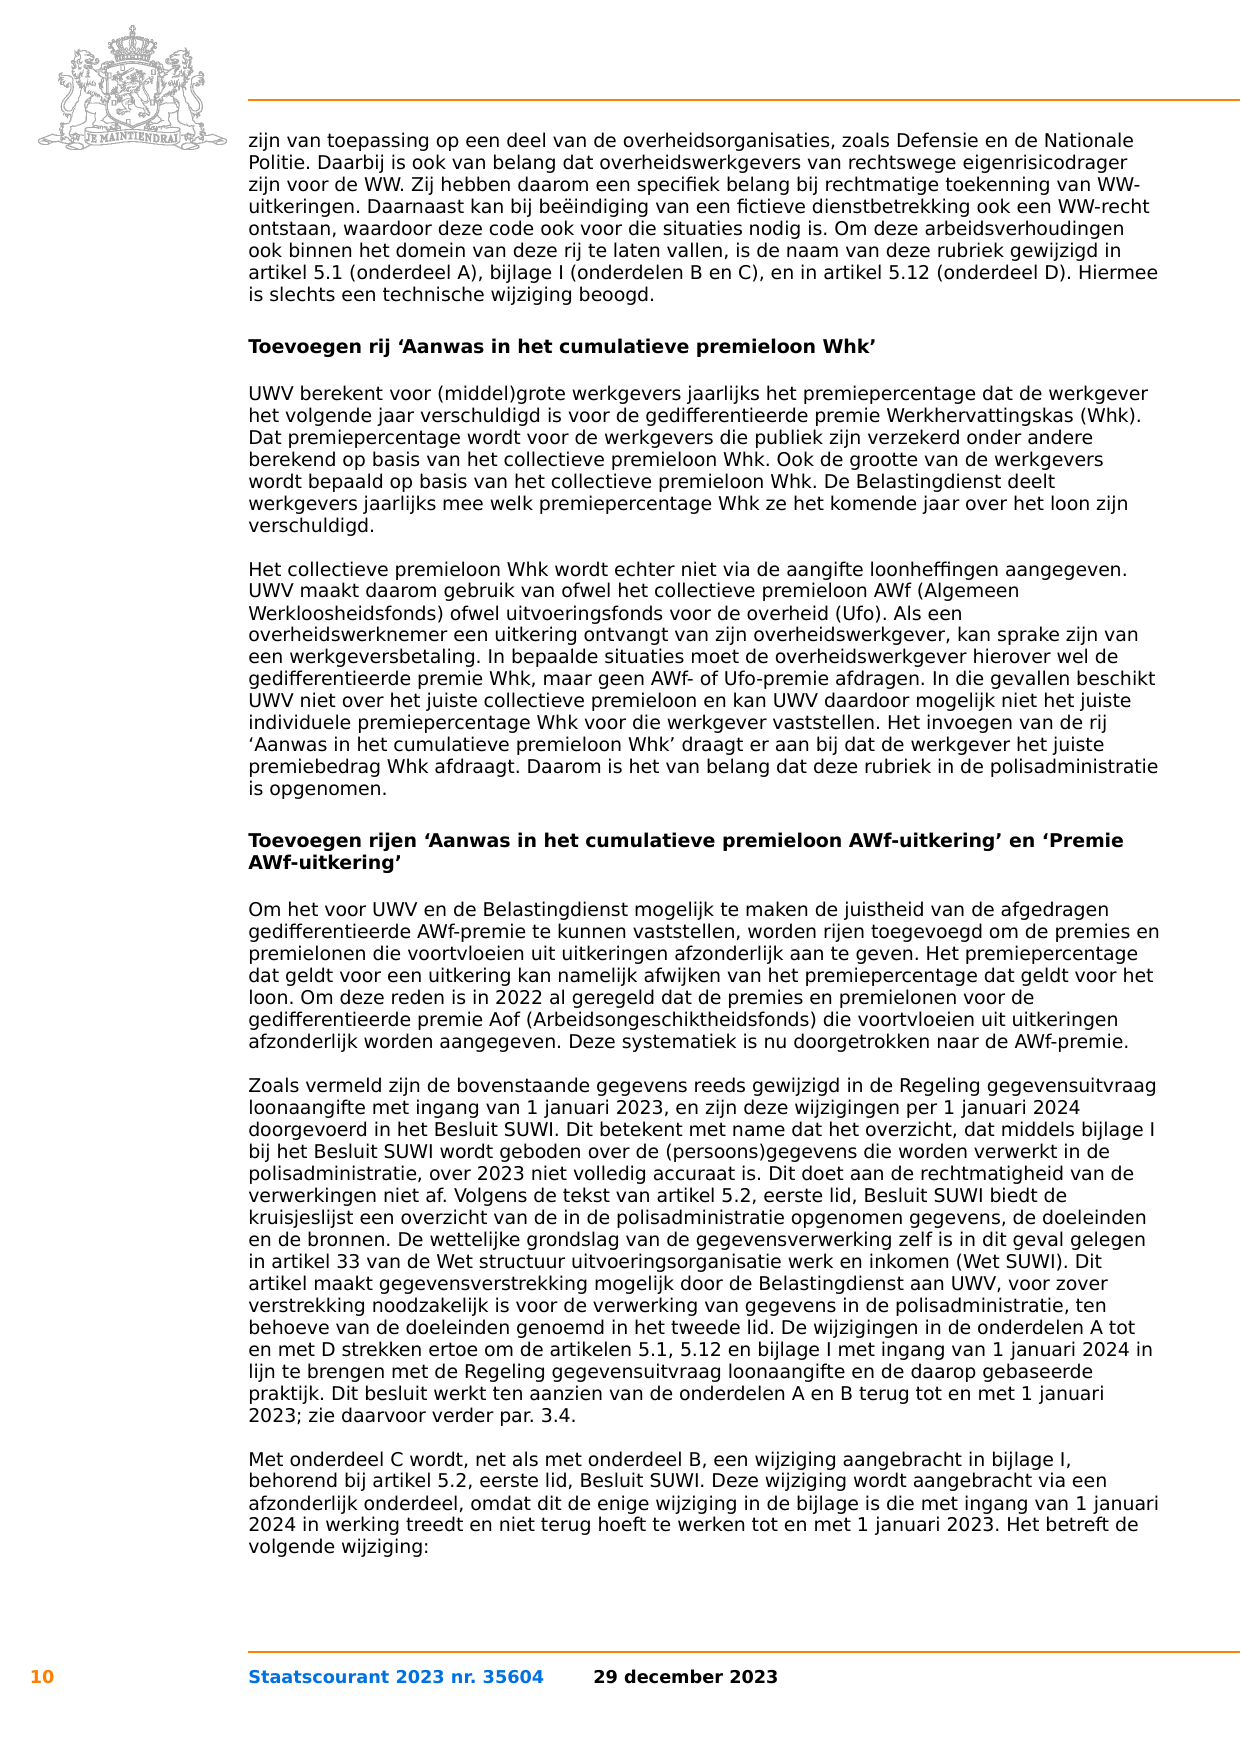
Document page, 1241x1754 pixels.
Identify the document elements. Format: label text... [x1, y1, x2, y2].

text Zoals vermeld zijn de bovenstaande gegevens reeds gewijzigd in de Regeling gegevensuitvraag loonaangifte met ingang van 1 januari 2023, en zijn deze wijzigingen per 1 januari 2024 doorgevoerd in het Besluit SUWI. Dit betekent met name dat het overzicht, dat middels bijlage I bij het Besluit SUWI wordt geboden over de (persoons)gegevens die worden verwerkt in de polisadministratie, over 2023 niet volledig accuraat is. Dit doet aan de rechtmatigheid van de verwerkingen niet af. Volgens de tekst van artikel 5.2, eerste lid, Besluit SUWI biedt de kruisjeslijst een overzicht van de in de polisadministratie opgenomen gegevens, de doeleinden en de bronnen. De wettelijke grondslag van de gegevensverwerking zelf is in dit geval gelegen in artikel 33 van de Wet structuur uitvoeringsorganisatie werk en inkomen (Wet SUWI). Dit artikel maakt gegevensverstrekking mogelijk door de Belastingdienst aan UWV, voor zover verstrekking noodzakelijk is voor de verwerking van gegevens in de polisadministratie, ten behoeve van de doeleinden genoemd in het tweede lid. De wijzigingen in de onderdelen A tot en met D strekken ertoe om de artikelen 5.1, 5.12 en bijlage I met ingang van 1 januari 2024 in lijn te brengen met de Regeling gegevensuitvraag loonaangifte en de daarop gebaseerde praktijk. Dit besluit werkt ten aanzien van de onderdelen A en B terug tot en met 1 januari 2023; zie daarvoor verder par. 3.4. [248, 1075, 1163, 1427]
text Het collectieve premieloon Whk wordt echter niet via de aangifte loonheffingen aangegeven. UWV maakt daarom gebruik van ofwel het collectieve premieloon AWf (Algemeen Werkloosheidsfonds) ofwel uitvoeringsfonds voor de overheid (Ufo). Als een overheidswerknemer een uitkering ontvangt van zijn overheidswerkgever, kan sprake zijn van een werkgeversbetaling. In bepaalde situaties moet de overheidswerkgever hierover wel de gedifferentieerde premie Whk, maar geen AWf- of Ufo-premie afdragen. In die gevallen beschikt UWV niet over het juiste collectieve premieloon en kan UWV daardoor mogelijk niet het juiste individuele premiepercentage Whk voor die werkgever vaststellen. Het invoegen van de rij ‘Aanwas in het cumulatieve premieloon Whk’ draagt er aan bij dat de werkgever het juiste premiebedrag Whk afdraagt. Daarom is het van belang dat deze rubriek in de polisadministratie is opgenomen. [248, 558, 1163, 800]
text Om het voor UWV en de Belastingdienst mogelijk te maken de juistheid van de afgedragen gedifferentieerde AWf-premie te kunnen vaststellen, worden rijen toegevoegd om de premies en premielonen die voortvloeien uit uitkeringen afzonderlijk aan te geven. Het premiepercentage dat geldt voor een uitkering kan namelijk afwijken van het premiepercentage dat geldt voor het loon. Om deze reden is in 2022 al geregeld dat de premies en premielonen voor de gedifferentieerde premie Aof (Arbeidsongeschiktheidsfonds) die voortvloeien uit uitkeringen afzonderlijk worden aangegeven. Deze systematiek is nu doorgetrokken naar de AWf-premie. [248, 899, 1163, 1053]
text Met onderdeel C wordt, net als met onderdeel B, een wijziging aangebracht in bijlage I, behorend bij artikel 5.2, eerste lid, Besluit SUWI. Deze wijziging wordt aangebracht via een afzonderlijk onderdeel, omdat dit de enige wijziging in de bijlage is die met ingang van 1 januari 2024 in werking treedt en niet terug hoeft te werken tot en met 1 januari 2023. Het betreft de volgende wijziging: [248, 1448, 1163, 1558]
text zijn van toepassing op een deel van de overheidsorganisaties, zoals Defensie en de Nationale Politie. Daarbij is ook van belang dat overheidswerkgevers van rechtswege eigenrisicodrager zijn voor de WW. Zij hebben daarom een specifiek belang bij rechtmatige toekenning van WW-uitkeringen. Daarnaast kan bij beëindiging van een fictieve dienstbetrekking ook een WW-recht ontstaan, waardoor deze code ook voor die situaties nodig is. Om deze arbeidsverhoudingen ook binnen het domein van deze rij te laten vallen, is de naam van deze rubriek gewijzigd in artikel 5.1 (onderdeel A), bijlage I (onderdelen B en C), en in artikel 5.12 (onderdeel D). Hiermee is slechts een technische wijziging beoogd. [248, 130, 1163, 306]
subtitle Toevoegen rijen ‘Aanwas in het cumulatieve premieloon AWf-uitkering’ en ‘Premie AWf-uitkering’ [248, 830, 1163, 874]
picture [38, 25, 227, 150]
text UWV berekent voor (middel)grote werkgevers jaarlijks het premiepercentage dat de werkgever het volgende jaar verschuldigd is voor de gedifferentieerde premie Werkhervattingskas (Whk). Dat premiepercentage wordt voor de werkgevers die publiek zijn verzekerd onder andere berekend op basis van het collectieve premieloon Whk. Ook de grootte van de werkgevers wordt bepaald op basis van het collectieve premieloon Whk. De Belastingdienst deelt werkgevers jaarlijks mee welk premiepercentage Whk ze het komende jaar over het loon zijn verschuldigd. [248, 383, 1163, 537]
subtitle Toevoegen rij ‘Aanwas in het cumulatieve premieloon Whk’ [248, 336, 1163, 358]
